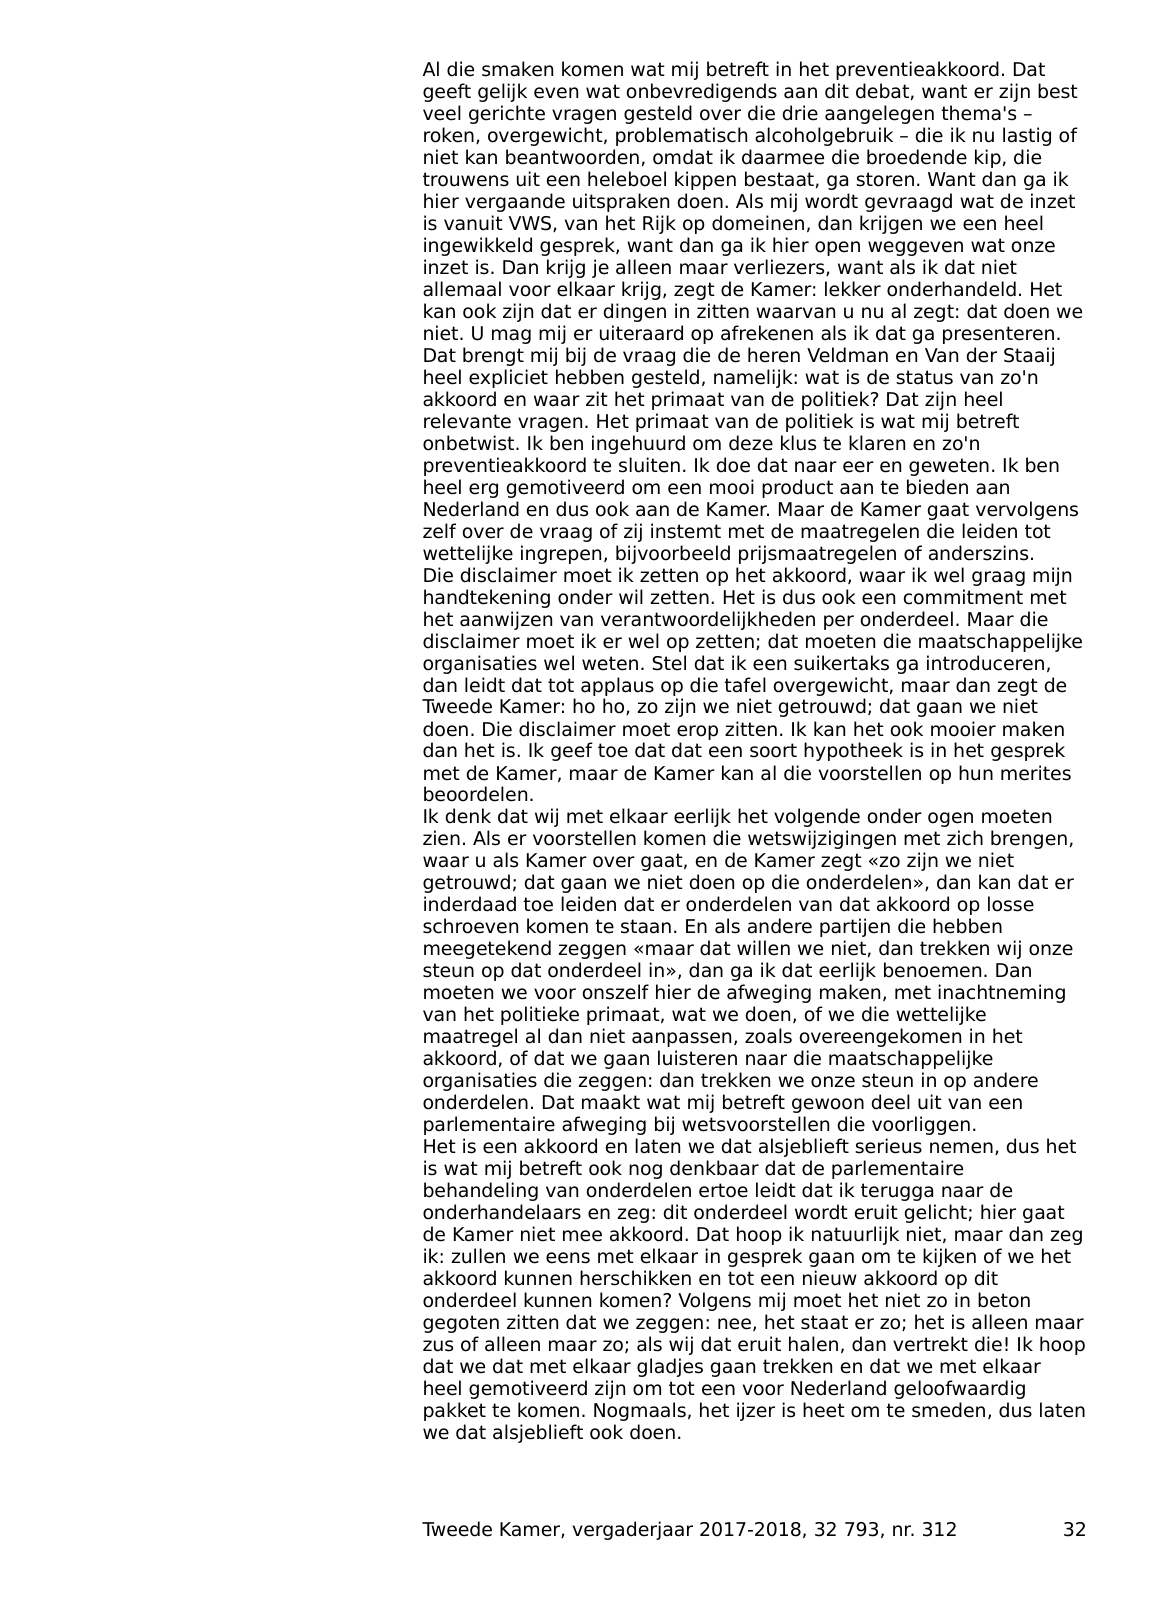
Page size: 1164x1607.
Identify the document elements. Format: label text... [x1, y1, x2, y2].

text Dat brengt mij bij de vraag die de heren Veldman en Van der Staaij heel expliciet hebben gesteld, namelijk: wat is de status van zo'n akkoord en waar zit het primaat van de politiek? Dat zijn heel relevante vragen. Het primaat van de politiek is wat mij betreft onbetwist. Ik ben ingehuurd om deze klus te klaren en zo'n preventieakkoord te sluiten. Ik doe dat naar eer en geweten. Ik ben heel erg gemotiveerd om een mooi product aan te bieden aan Nederland en dus ook aan de Kamer. Maar de Kamer gaat vervolgens zelf over de vraag of zij instemt met de maatregelen die leiden tot wettelijke ingrepen, bijvoorbeeld prijsmaatregelen of anderszins. [422, 345, 1087, 564]
text Al die smaken komen wat mij betreft in het preventieakkoord. Dat geeft gelijk even wat onbevredigends aan dit debat, want er zijn best veel gerichte vragen gesteld over die drie aangelegen thema's – roken, overgewicht, problematisch alcoholgebruik – die ik nu lastig of niet kan beantwoorden, omdat ik daarmee die broedende kip, die trouwens uit een heleboel kippen bestaat, ga storen. Want dan ga ik hier vergaande uitspraken doen. Als mij wordt gevraagd wat de inzet is vanuit VWS, van het Rijk op domeinen, dan krijgen we een heel ingewikkeld gesprek, want dan ga ik hier open weggeven wat onze inzet is. Dan krijg je alleen maar verliezers, want als ik dat niet allemaal voor elkaar krijg, zegt de Kamer: lekker onderhandeld. Het kan ook zijn dat er dingen in zitten waarvan u nu al zegt: dat doen we niet. U mag mij er uiteraard op afrekenen als ik dat ga presenteren. [422, 59, 1087, 345]
text Het is een akkoord en laten we dat alsjeblieft serieus nemen, dus het is wat mij betreft ook nog denkbaar dat de parlementaire behandeling van onderdelen ertoe leidt dat ik terugga naar de onderhandelaars en zeg: dit onderdeel wordt eruit gelicht; hier gaat de Kamer niet mee akkoord. Dat hoop ik natuurlijk niet, maar dan zeg ik: zullen we eens met elkaar in gesprek gaan om te kijken of we het akkoord kunnen herschikken en tot een nieuw akkoord op dit onderdeel kunnen komen? Volgens mij moet het niet zo in beton gegoten zitten dat we zeggen: nee, het staat er zo; het is alleen maar zus of alleen maar zo; als wij dat eruit halen, dan vertrekt die! Ik hoop dat we dat met elkaar gladjes gaan trekken en dat we met elkaar heel gemotiveerd zijn om tot een voor Nederland geloofwaardig pakket te komen. Nogmaals, het ijzer is heet om te smeden, dus laten we dat alsjeblieft ook doen. [422, 1136, 1087, 1444]
text Die disclaimer moet ik zetten op het akkoord, waar ik wel graag mijn handtekening onder wil zetten. Het is dus ook een commitment met het aanwijzen van verantwoordelijkheden per onderdeel. Maar die disclaimer moet ik er wel op zetten; dat moeten die maatschappelijke organisaties wel weten. Stel dat ik een suikertaks ga introduceren, dan leidt dat tot applaus op die tafel overgewicht, maar dan zegt de Tweede Kamer: ho ho, zo zijn we niet getrouwd; dat gaan we niet doen. Die disclaimer moet erop zitten. Ik kan het ook mooier maken dan het is. Ik geef toe dat dat een soort hypotheek is in het gesprek met de Kamer, maar de Kamer kan al die voorstellen op hun merites beoordelen. [422, 564, 1087, 806]
text Ik denk dat wij met elkaar eerlijk het volgende onder ogen moeten zien. Als er voorstellen komen die wetswijzigingen met zich brengen, waar u als Kamer over gaat, en de Kamer zegt «zo zijn we niet getrouwd; dat gaan we niet doen op die onderdelen», dan kan dat er inderdaad toe leiden dat er onderdelen van dat akkoord op losse schroeven komen te staan. En als andere partijen die hebben meegetekend zeggen «maar dat willen we niet, dan trekken wij onze steun op dat onderdeel in», dan ga ik dat eerlijk benoemen. Dan moeten we voor onszelf hier de afweging maken, met inachtneming van het politieke primaat, wat we doen, of we die wettelijke maatregel al dan niet aanpassen, zoals overeengekomen in het akkoord, of dat we gaan luisteren naar die maatschappelijke organisaties die zeggen: dan trekken we onze steun in op andere onderdelen. Dat maakt wat mij betreft gewoon deel uit van een parlementaire afweging bij wetsvoorstellen die voorliggen. [422, 806, 1087, 1136]
